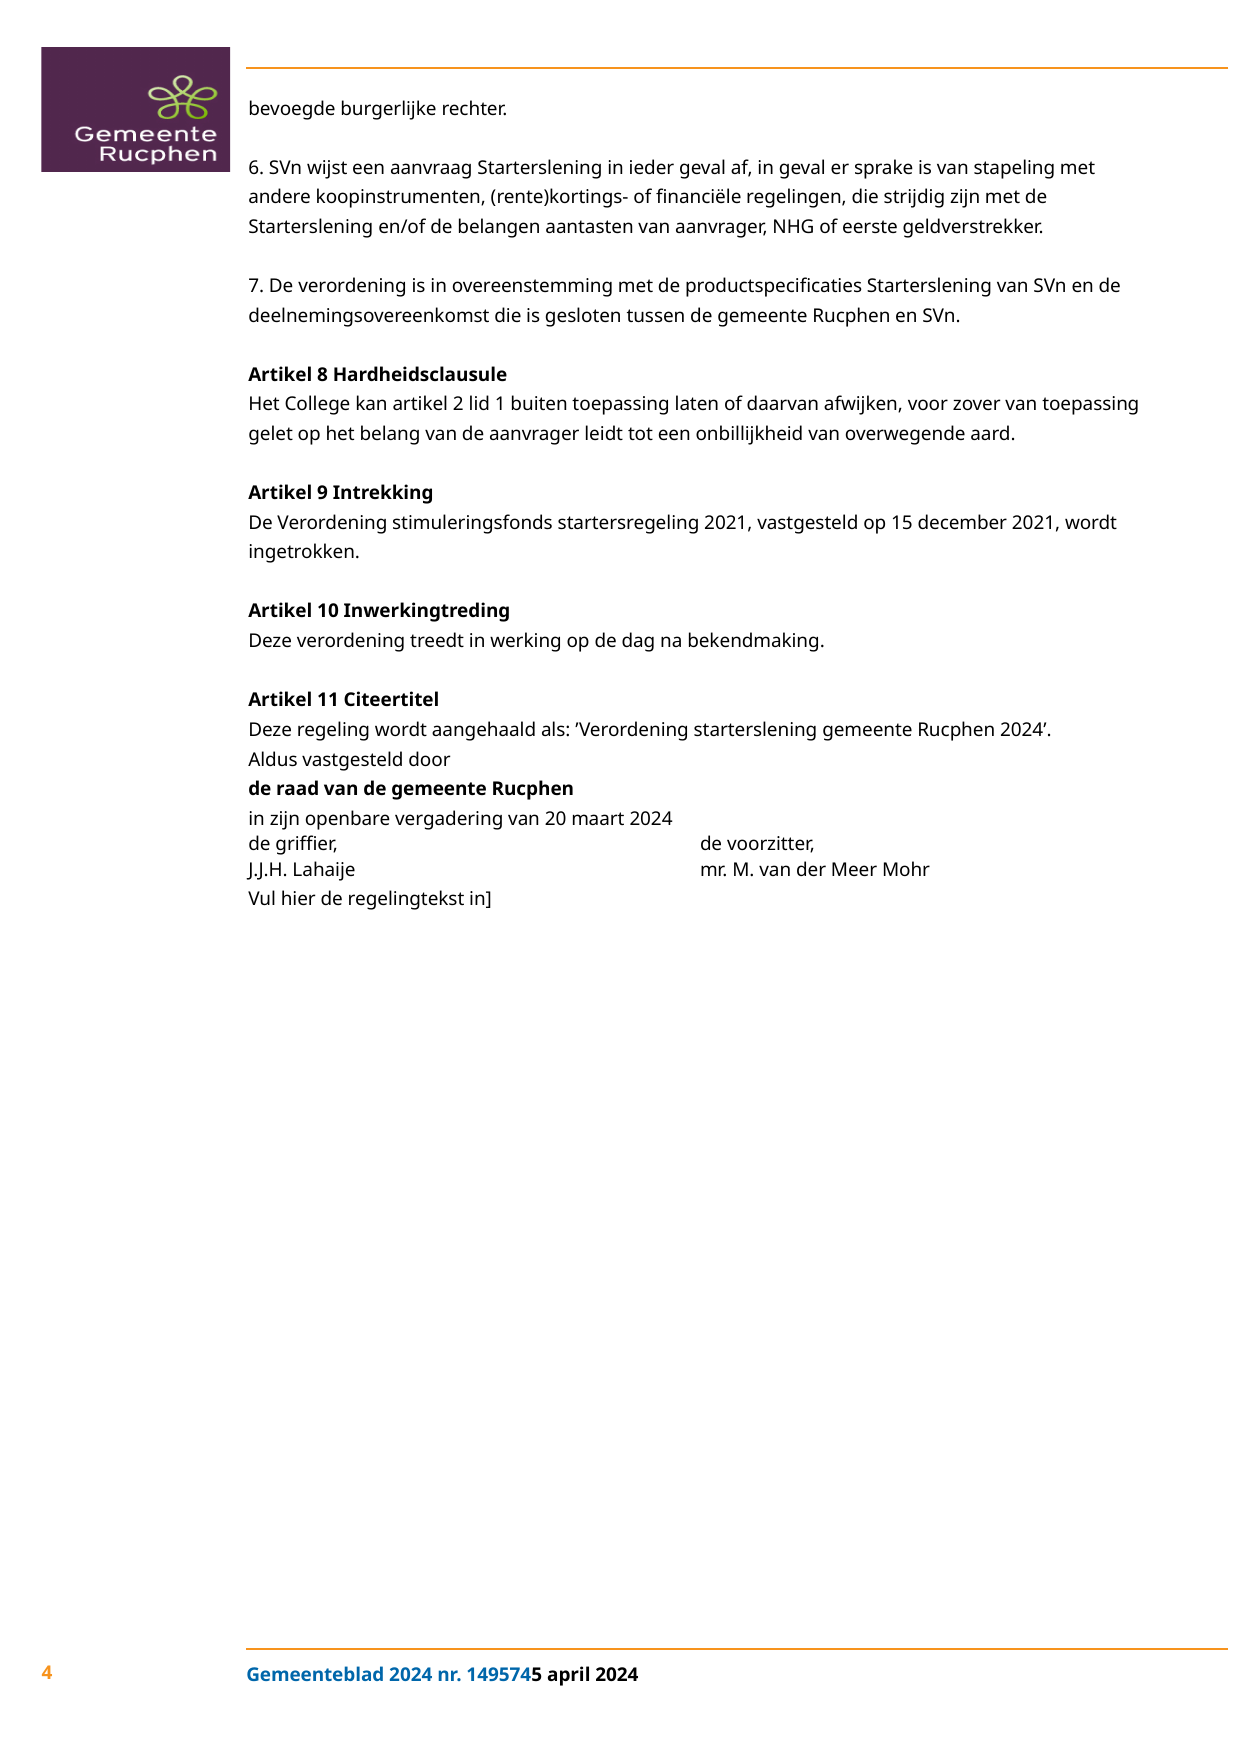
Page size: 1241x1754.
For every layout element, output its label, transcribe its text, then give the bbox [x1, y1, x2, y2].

table_cell de voorzitter, [700, 831, 1152, 856]
text 6. SVn wijst een aanvraag Starterslening in ieder geval af, in geval er sprake is van stapeling met andere koopinstrumenten, (rente)kortings- of financiële regelingen, die strijdig zijn met de Starterslening en/of de belangen aantasten van aanvrager, NHG of eerste geldverstrekker. [248, 154, 1152, 239]
text Artikel 10 Inwerkingtreding [248, 598, 1152, 623]
text Het College kan artikel 2 lid 1 buiten toepassing laten of daarvan afwijken, voor zover van toepassing gelet op het belang van de aanvrager leidt tot een onbillijkheid van overwegende aard. [248, 391, 1152, 446]
text Artikel 9 Intrekking [248, 479, 1152, 505]
text De Verordening stimuleringsfonds startersregeling 2021, vastgesteld op 15 december 2021, wordt ingetrokken. [248, 509, 1152, 564]
table_cell mr. M. van der Meer Mohr [700, 856, 1152, 882]
table_header Aldus vastgesteld door de raad van de gemeente Rucphen in zijn openbare vergadering van 20 maart 2024 [248, 746, 1152, 831]
table_cell de griffier, [248, 831, 700, 856]
picture [41, 47, 231, 172]
text bevoegde burgerlijke rechter. [248, 95, 1152, 121]
text Artikel 8 Hardheidsclausule [248, 361, 1152, 387]
text Artikel 11 Citeertitel [248, 686, 1152, 712]
text Vul hier de regelingtekst in] [248, 885, 1152, 911]
text Deze verordening treedt in werking op de dag na bekendmaking. [248, 627, 1152, 653]
text 7. De verordening is in overeenstemming met de productspecificaties Starterslening van SVn en de deelnemingsovereenkomst die is gesloten tussen de gemeente Rucphen en SVn. [248, 272, 1152, 328]
table_cell J.J.H. Lahaije [248, 856, 700, 882]
text Deze regeling wordt aangehaald als: ’Verordening starterslening gemeente Rucphen 2024’. [248, 716, 1152, 742]
